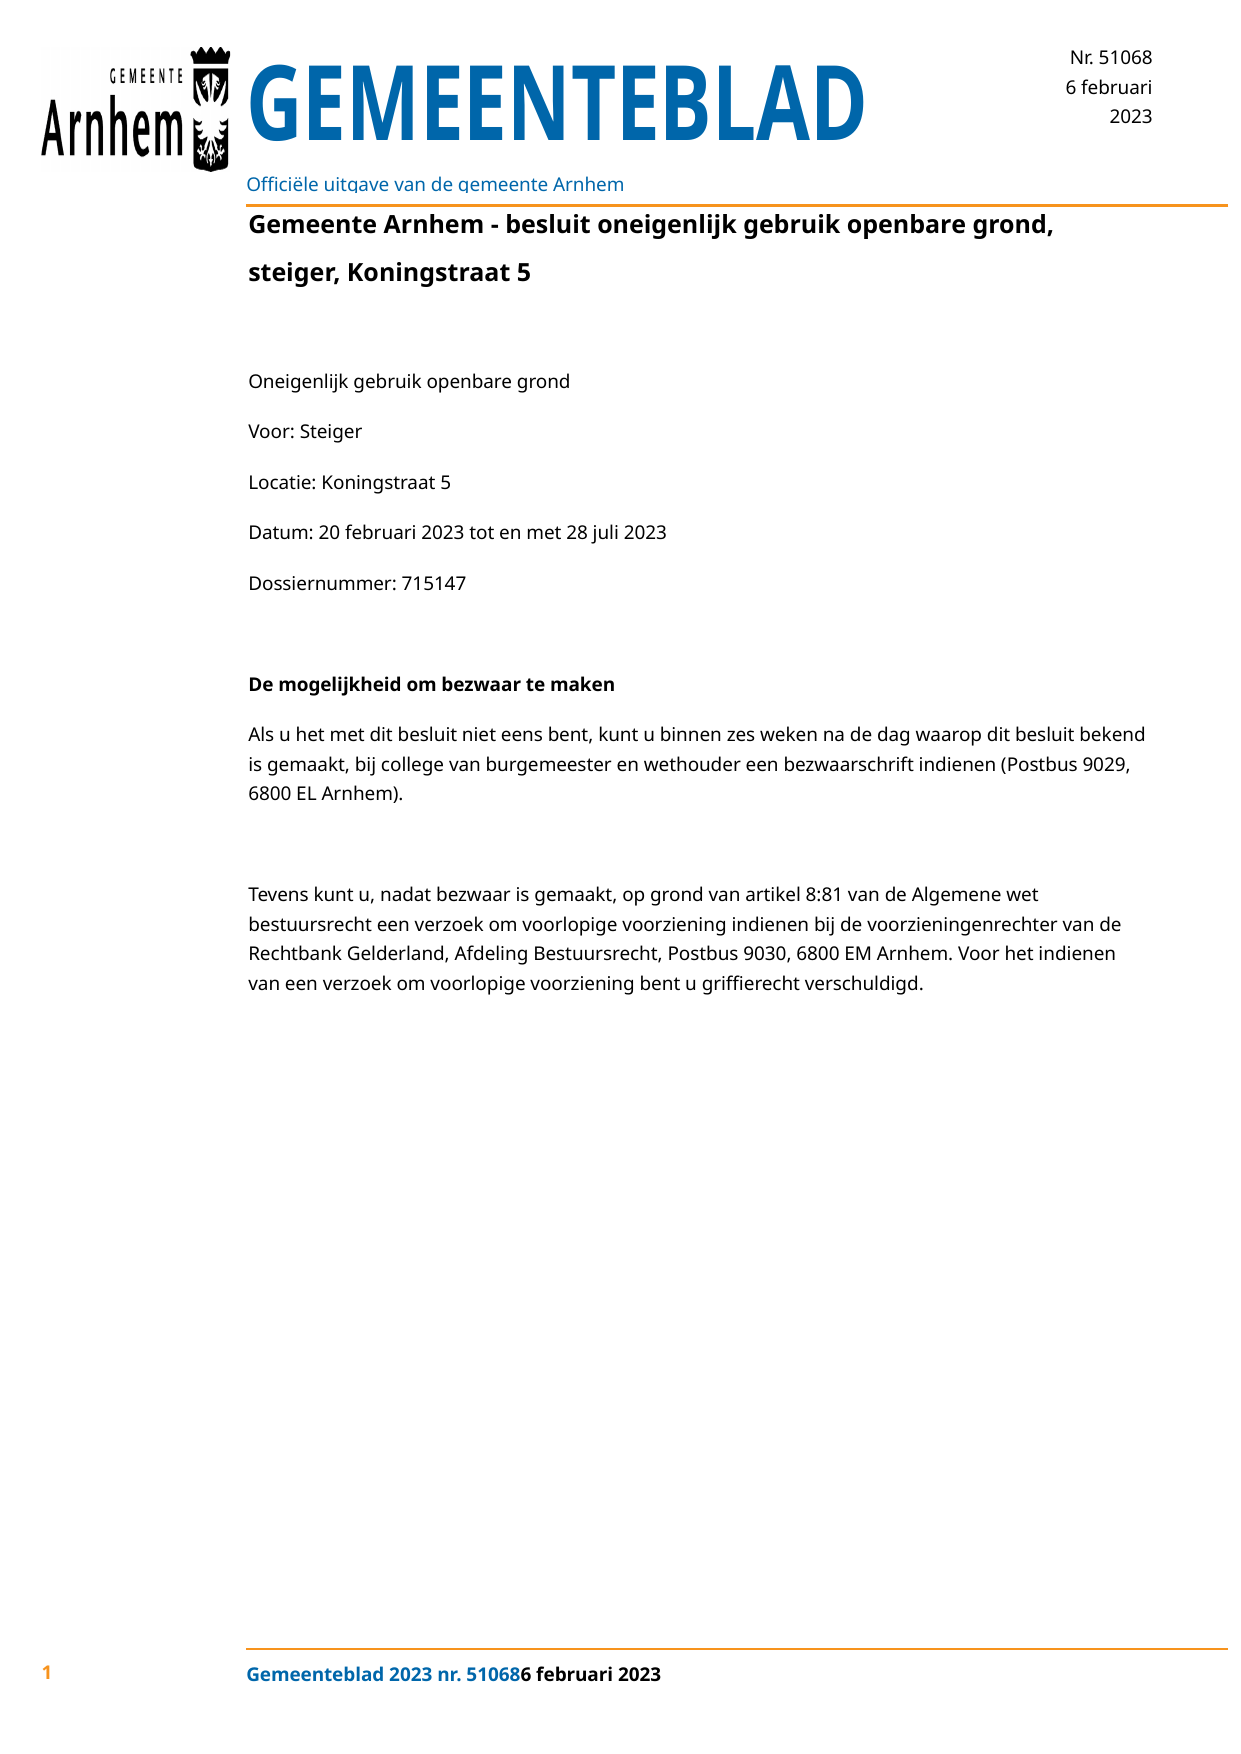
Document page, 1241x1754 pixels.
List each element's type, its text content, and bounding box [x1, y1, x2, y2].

text De mogelijkheid om bezwaar te maken [248, 671, 1152, 697]
text Als u het met dit besluit niet eens bent, kunt u binnen zes weken na de dag waarop dit besluit bekend is gemaakt, bij college van burgemeester en wethouder een bezwaarschrift indienen (Postbus 9029, 6800 EL Arnhem). [248, 721, 1152, 806]
text Tevens kunt u, nadat bezwaar is gemaakt, op grond van artikel 8:81 van de Algemene wet bestuursrecht een verzoek om voorlopige voorziening indienen bij de voorzieningenrechter van de Rechtbank Gelderland, Afdeling Bestuursrecht, Postbus 9030, 6800 EM Arnhem. Voor het indienen van een verzoek om voorlopige voorziening bent u griffierecht verschuldigd. [248, 881, 1152, 996]
picture [41, 47, 231, 172]
text Gemeente Arnhem - besluit oneigenlijk gebruik openbare grond, steiger, Koningstraat 5 [248, 207, 1152, 288]
text Dossiernummer: 715147 [248, 570, 1152, 596]
text Datum: 20 februari 2023 tot en met 28 juli 2023 [248, 519, 1152, 545]
text Voor: Steiger [248, 419, 1152, 444]
text Locatie: Koningstraat 5 [248, 469, 1152, 495]
text Oneigenlijk gebruik openbare grond [248, 368, 1152, 394]
